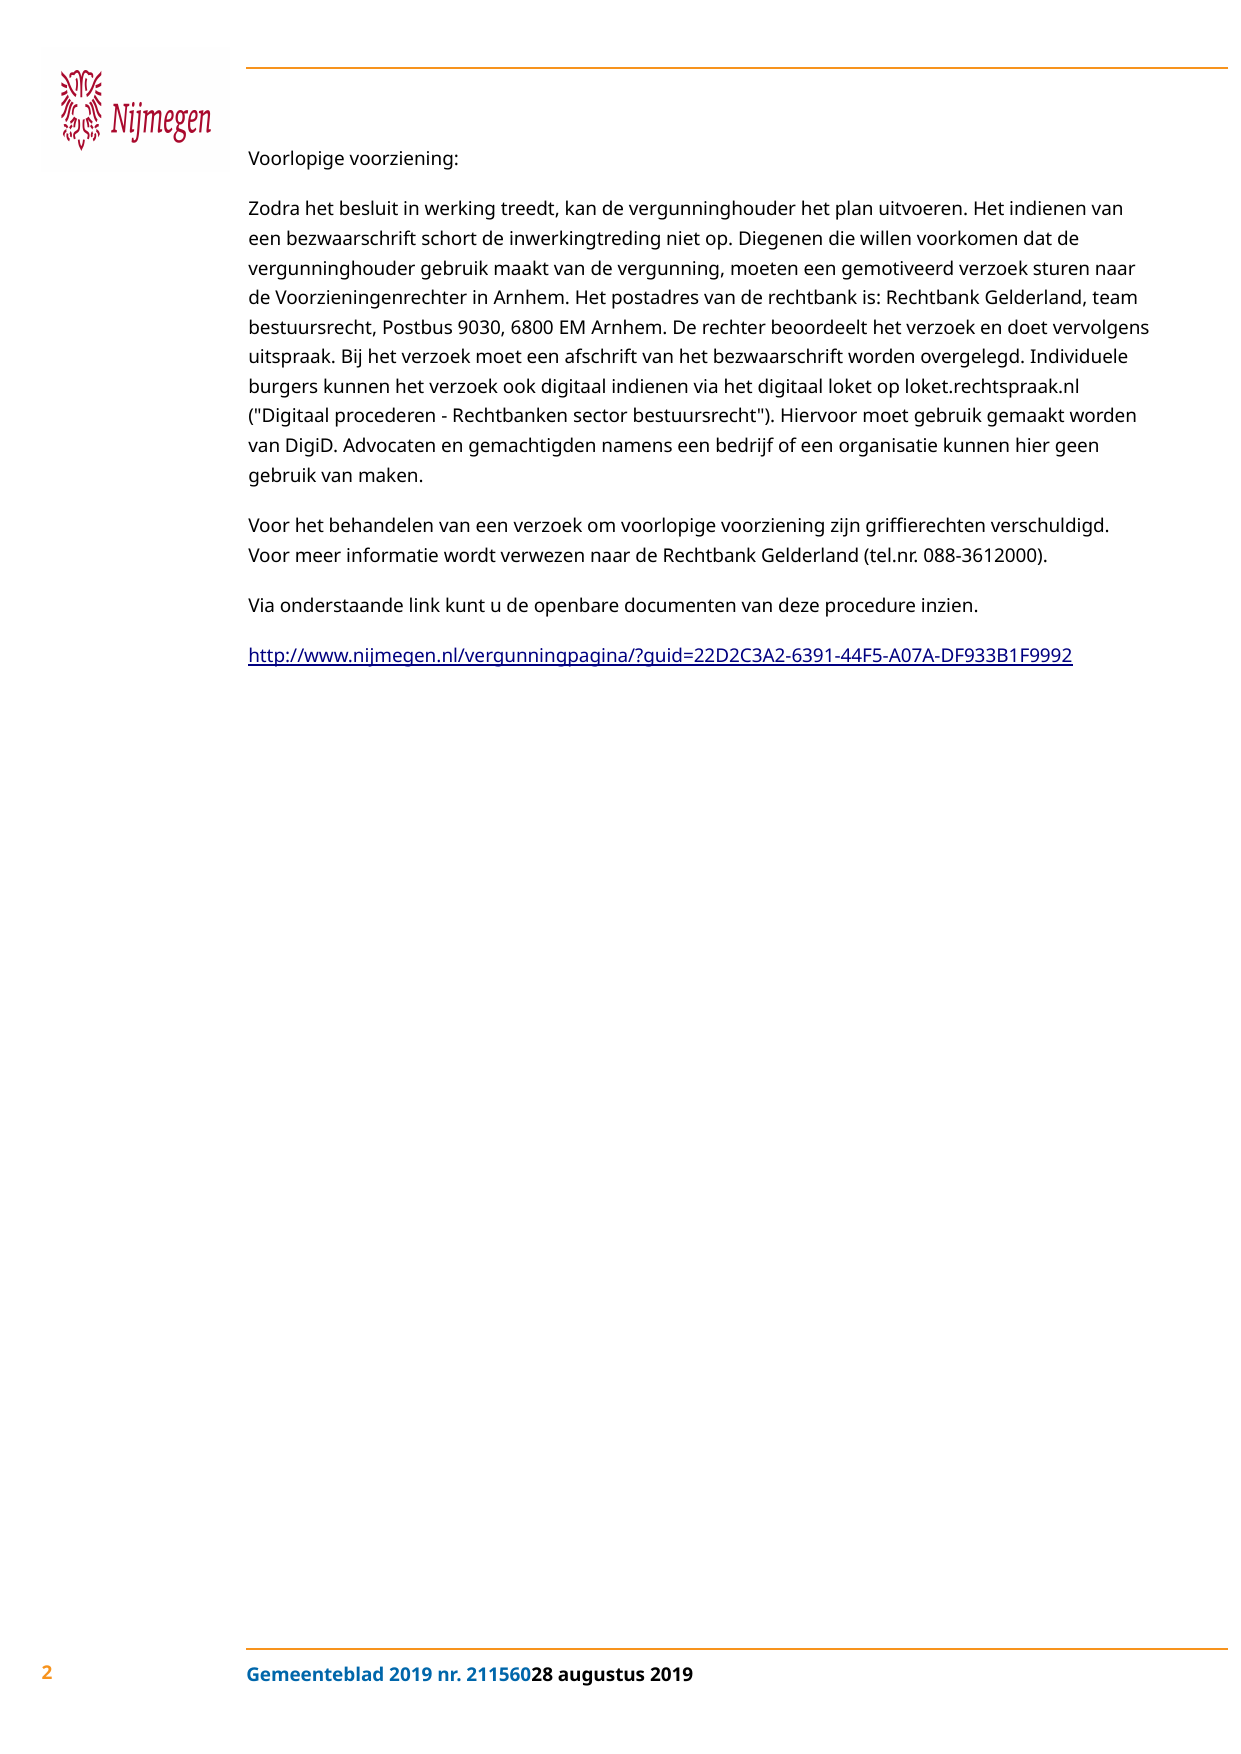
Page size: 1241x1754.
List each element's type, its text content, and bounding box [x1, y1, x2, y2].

text http://www.nijmegen.nl/vergunningpagina/?guid=22D2C3A2-6391-44F5-A07A-DF933B1F9992 [248, 643, 1152, 668]
text Voor het behandelen van een verzoek om voorlopige voorziening zijn griffierechten verschuldigd. Voor meer informatie wordt verwezen naar de Rechtbank Gelderland (tel.nr. 088-3612000). [248, 512, 1152, 568]
text Via onderstaande link kunt u de openbare documenten van deze procedure inzien. [248, 592, 1152, 618]
text Zodra het besluit in werking treedt, kan de vergunninghouder het plan uitvoeren. Het indienen van een bezwaarschrift schort de inwerkingtreding niet op. Diegenen die willen voorkomen dat de vergunninghouder gebruik maakt van de vergunning, moeten een gemotiveerd verzoek sturen naar de Voorzieningenrechter in Arnhem. Het postadres van de rechtbank is: Rechtbank Gelderland, team bestuursrecht, Postbus 9030, 6800 EM Arnhem. De rechter beoordeelt het verzoek en doet vervolgens uitspraak. Bij het verzoek moet een afschrift van het bezwaarschrift worden overgelegd. Individuele burgers kunnen het verzoek ook digitaal indienen via het digitaal loket op loket.rechtspraak.nl ("Digitaal procederen - Rechtbanken sector bestuursrecht"). Hiervoor moet gebruik gemaakt worden van DigiD. Advocaten en gemachtigden namens een bedrijf of een organisatie kunnen hier geen gebruik van maken. [248, 196, 1152, 488]
text Voorlopige voorziening: [248, 145, 1152, 171]
picture [41, 47, 231, 172]
